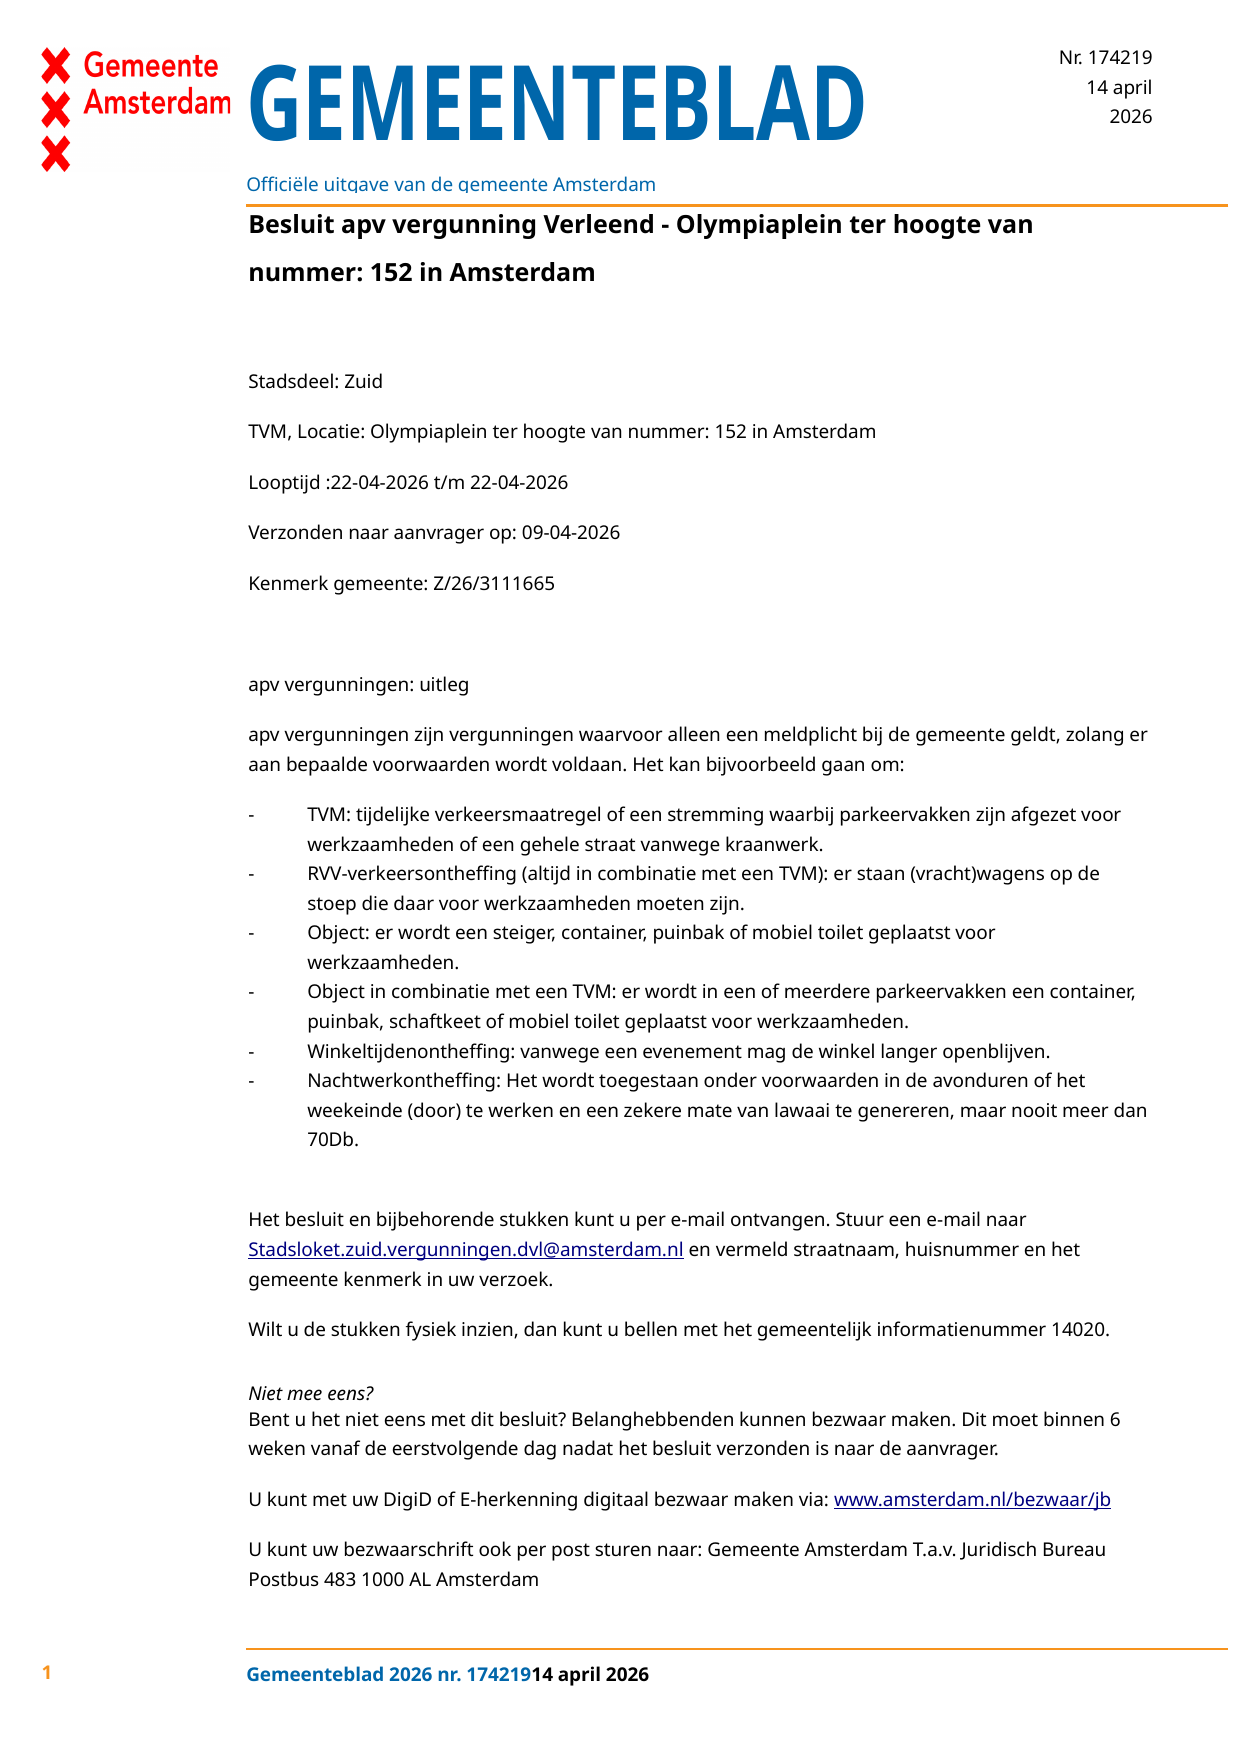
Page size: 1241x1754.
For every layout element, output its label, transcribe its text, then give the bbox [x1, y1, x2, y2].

picture [41, 47, 231, 172]
list Nachtwerkontheffing: Het wordt toegestaan onder voorwaarden in de avonduren of het weekeinde (door) te werken en een zekere mate van lawaai te genereren, maar nooit meer dan 70Db. [248, 1067, 1152, 1152]
text apv vergunningen zijn vergunningen waarvoor alleen een meldplicht bij de gemeente geldt, zolang er aan bepaalde voorwaarden wordt voldaan. Het kan bijvoorbeeld gaan om: [248, 721, 1152, 777]
list RVV-verkeersontheffing (altijd in combinatie met een TVM): er staan (vracht)wagens op de stoep die daar voor werkzaamheden moeten zijn. [248, 860, 1152, 916]
text Looptijd :22-04-2026 t/m 22-04-2026 [248, 469, 1152, 495]
text Stadsdeel: Zuid [248, 368, 1152, 394]
text TVM, Locatie: Olympiaplein ter hoogte van nummer: 152 in Amsterdam [248, 419, 1152, 444]
text Kenmerk gemeente: Z/26/3111665 [248, 570, 1152, 596]
text apv vergunningen: uitleg [248, 671, 1152, 697]
text Bent u het niet eens met dit besluit? Belanghebbenden kunnen bezwaar maken. Dit moet binnen 6 weken vanaf de eerstvolgende dag nadat het besluit verzonden is naar de aanvrager. [248, 1406, 1152, 1461]
text Wilt u de stukken fysiek inzien, dan kunt u bellen met het gemeentelijk informatienummer 14020. [248, 1316, 1152, 1342]
text Besluit apv vergunning Verleend - Olympiaplein ter hoogte van nummer: 152 in Amsterdam [248, 207, 1152, 288]
text Verzonden naar aanvrager op: 09-04-2026 [248, 519, 1152, 545]
list Object: er wordt een steiger, container, puinbak of mobiel toilet geplaatst voor werkzaamheden. [248, 919, 1152, 975]
list TVM: tijdelijke verkeersmaatregel of een stremming waarbij parkeervakken zijn afgezet voor werkzaamheden of een gehele straat vanwege kraanwerk. [248, 801, 1152, 857]
text U kunt met uw DigiD of E-herkenning digitaal bezwaar maken via: www.amsterdam.nl/bezwaar/jb [248, 1486, 1152, 1512]
text Niet mee eens? [248, 1380, 1152, 1406]
text Het besluit en bijbehorende stukken kunt u per e-mail ontvangen. Stuur een e-mail naar Stadsloket.zuid.vergunningen.dvl@amsterdam.nl en vermeld straatnaam, huisnummer en het gemeente kenmerk in uw verzoek. [248, 1207, 1152, 1292]
list Winkeltijdenontheffing: vanwege een evenement mag de winkel langer openblijven. [248, 1038, 1152, 1064]
text U kunt uw bezwaarschrift ook per post sturen naar: Gemeente Amsterdam T.a.v. Juridisch Bureau Postbus 483 1000 AL Amsterdam [248, 1536, 1152, 1592]
list Object in combinatie met een TVM: er wordt in een of meerdere parkeervakken een container, puinbak, schaftkeet of mobiel toilet geplaatst voor werkzaamheden. [248, 979, 1152, 1034]
